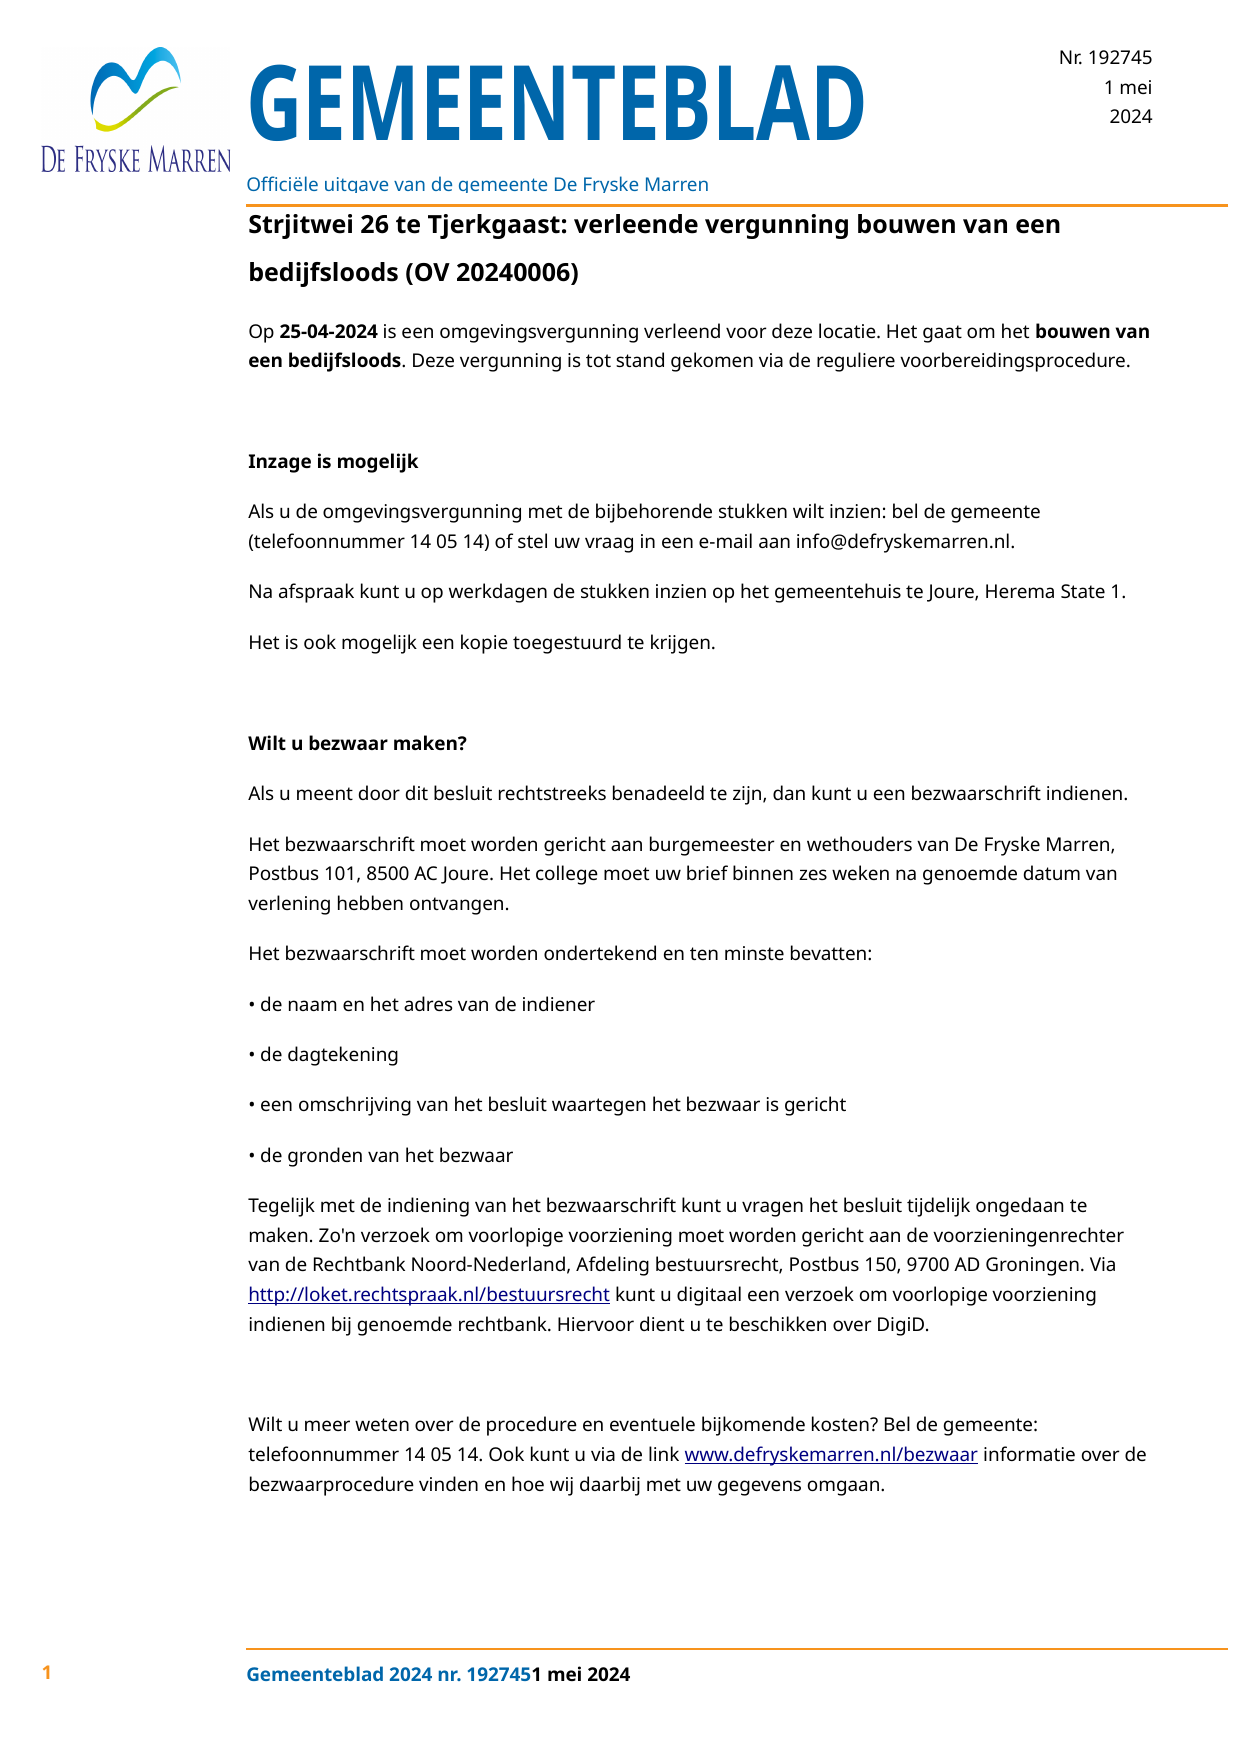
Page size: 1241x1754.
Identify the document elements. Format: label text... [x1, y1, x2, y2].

text Op 25-04-2024 is een omgevingsvergunning verleend voor deze locatie. Het gaat om het bouwen van een bedijfsloods. Deze vergunning is tot stand gekomen via de reguliere voorbereidingsprocedure. [248, 318, 1152, 373]
text Het bezwaarschrift moet worden gericht aan burgemeester en wethouders van De Fryske Marren, Postbus 101, 8500 AC Joure. Het college moet uw brief binnen zes weken na genoemde datum van verlening hebben ontvangen. [248, 831, 1152, 916]
picture [41, 47, 231, 172]
text Na afspraak kunt u op werkdagen de stukken inzien op het gemeentehuis te Joure, Herema State 1. [248, 579, 1152, 604]
text • de dagtekening [248, 1041, 1152, 1067]
text Wilt u bezwaar maken? [248, 730, 1152, 756]
text Inzage is mogelijk [248, 448, 1152, 474]
text • de gronden van het bezwaar [248, 1142, 1152, 1168]
text Strjitwei 26 te Tjerkgaast: verleende vergunning bouwen van een bedijfsloods (OV 20240006) [248, 207, 1152, 288]
text Als u meent door dit besluit rechtstreeks benadeeld te zijn, dan kunt u een bezwaarschrift indienen. [248, 780, 1152, 806]
text Als u de omgevingsvergunning met de bijbehorende stukken wilt inzien: bel de gemeente (telefoonnummer 14 05 14) of stel uw vraag in een e-mail aan info@defryskemarren.nl. [248, 499, 1152, 554]
text • de naam en het adres van de indiener [248, 991, 1152, 1017]
text Het bezwaarschrift moet worden ondertekend en ten minste bevatten: [248, 940, 1152, 966]
text Het is ook mogelijk een kopie toegestuurd te krijgen. [248, 629, 1152, 655]
text • een omschrijving van het besluit waartegen het bezwaar is gericht [248, 1092, 1152, 1117]
text Wilt u meer weten over de procedure en eventuele bijkomende kosten? Bel de gemeente: telefoonnummer 14 05 14. Ook kunt u via de link www.defryskemarren.nl/bezwaar informatie over de bezwaarprocedure vinden en hoe wij daarbij met uw gegevens omgaan. [248, 1412, 1152, 1497]
text Tegelijk met de indiening van het bezwaarschrift kunt u vragen het besluit tijdelijk ongedaan te maken. Zo'n verzoek om voorlopige voorziening moet worden gericht aan de voorzieningenrechter van de Rechtbank Noord-Nederland, Afdeling bestuursrecht, Postbus 150, 9700 AD Groningen. Via http://loket.rechtspraak.nl/bestuursrecht kunt u digitaal een verzoek om voorlopige voorziening indienen bij genoemde rechtbank. Hiervoor dient u te beschikken over DigiD. [248, 1192, 1152, 1337]
